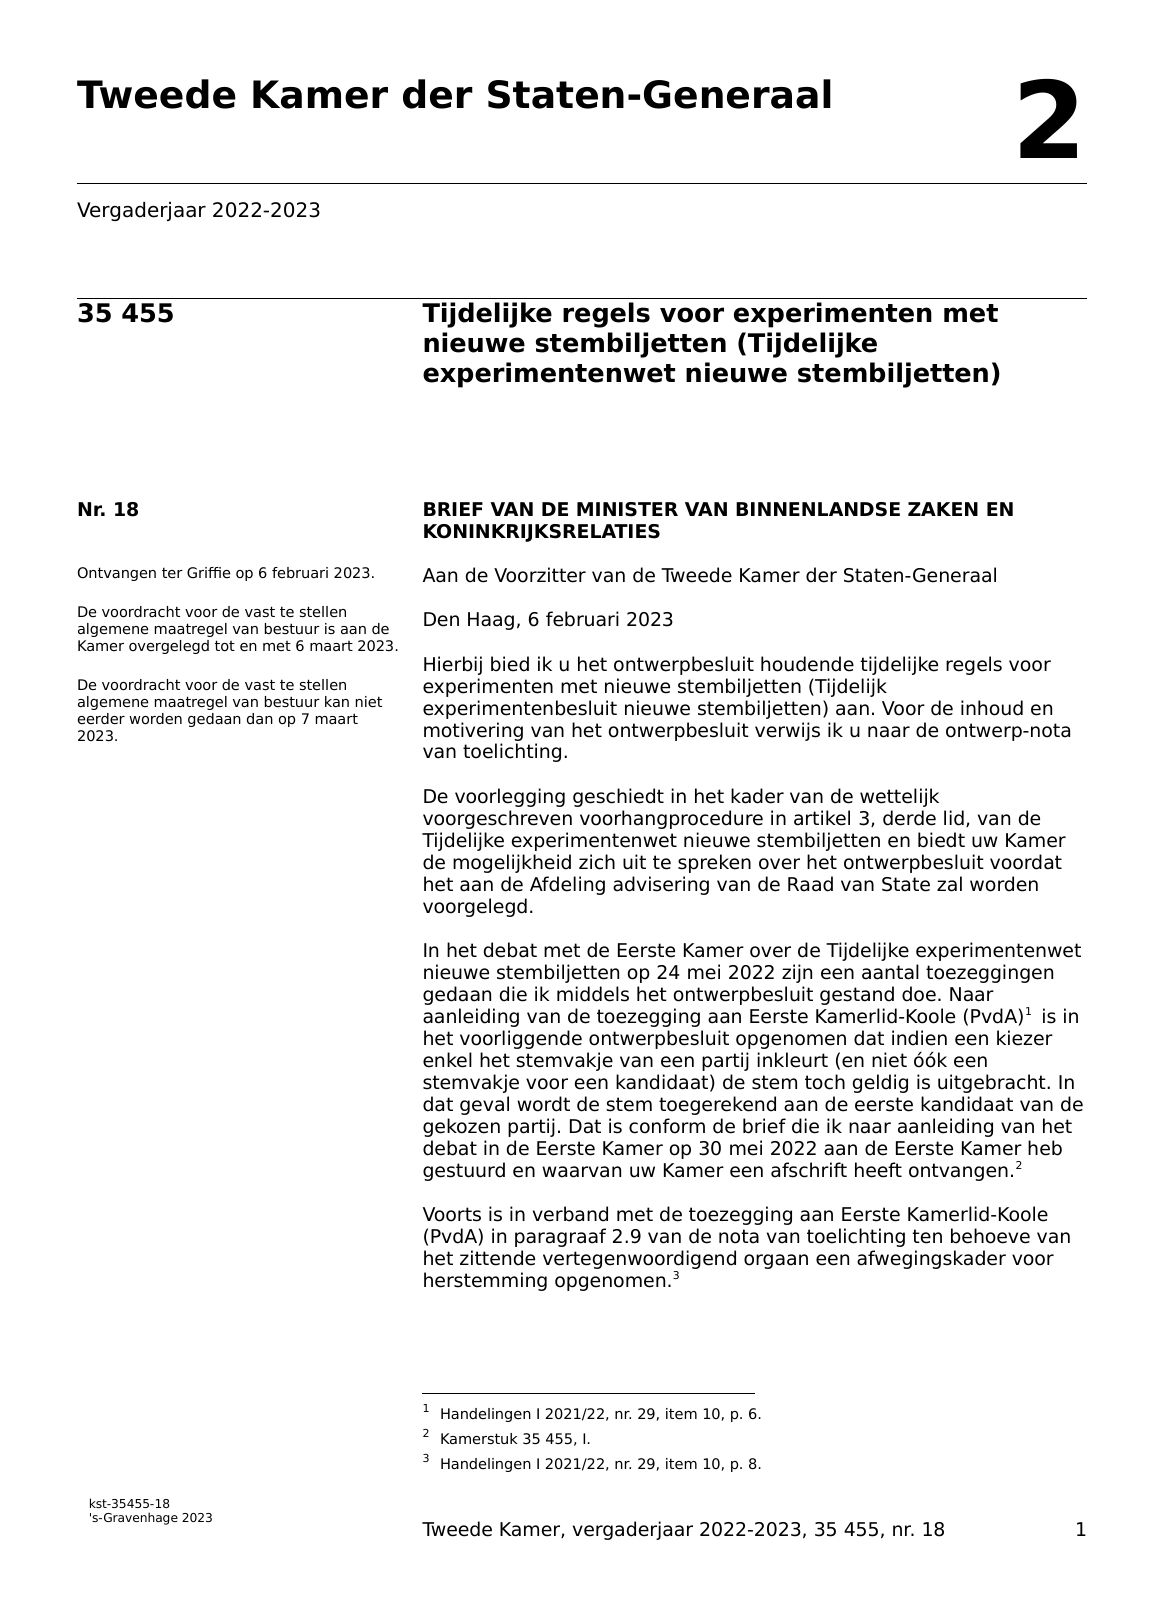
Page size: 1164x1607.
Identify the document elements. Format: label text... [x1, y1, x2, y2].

table_header 2 [886, 59, 1087, 183]
text Voorts is in verband met de toezegging aan Eerste Kamerlid-Koole (PvdA) in paragraaf 2.9 van de nota van toelichting ten behoeve van het zittende vertegenwoordigend orgaan een afwegingskader voor herstemming opgenomen. [422, 1204, 1087, 1292]
subtitle Nr. 18 BRIEF VAN DE MINISTER VAN BINNENLANDSE ZAKEN EN KONINKRIJKSRELATIES [77, 499, 1087, 543]
text 's-Gravenhage 2023 [88, 1511, 323, 1525]
text Kamerstuk 35 455, I. [422, 1427, 1087, 1449]
table_header Tweede Kamer der Staten-Generaal [77, 59, 886, 183]
text Handelingen I 2021/22, nr. 29, item 10, p. 8. [422, 1452, 1087, 1474]
text [77, 582, 399, 604]
text [77, 655, 399, 677]
table_cell Vergaderjaar 2022-2023 [77, 184, 1087, 298]
text Aan de Voorzitter van de Tweede Kamer der Staten-Generaal [422, 565, 1087, 587]
subtitle 35 455 Tijdelijke regels voor experimenten met nieuwe stembiljetten (Tijdelijke experimentenwet nieuwe stembiljetten) [77, 299, 1087, 388]
text Handelingen I 2021/22, nr. 29, item 10, p. 6. [422, 1402, 1087, 1424]
text In het debat met de Eerste Kamer over de Tijdelijke experimentenwet nieuwe stembiljetten op 24 mei 2022 zijn een aantal toezeggingen gedaan die ik middels het ontwerpbesluit gestand doe. Naar aanleiding van de toezegging aan Eerste Kamerlid-Koole (PvdA) is in het voorliggende ontwerpbesluit opgenomen dat indien een kiezer enkel het stemvakje van een partij inkleurt (en niet óók een stemvakje voor een kandidaat) de stem toch geldig is uitgebracht. In dat geval wordt de stem toegerekend aan de eerste kandidaat van de gekozen partij. Dat is conform de brief die ik naar aanleiding van het debat in de Eerste Kamer op 30 mei 2022 aan de Eerste Kamer heb gestuurd en waarvan uw Kamer een afschrift heeft ontvangen. [422, 940, 1087, 1181]
text Hierbij bied ik u het ontwerpbesluit houdende tijdelijke regels voor experimenten met nieuwe stembiljetten (Tijdelijk experimentenbesluit nieuwe stembiljetten) aan. Voor de inhoud en motivering van het ontwerpbesluit verwijs ik u naar de ontwerp-nota van toelichting. [422, 653, 1087, 763]
text Den Haag, 6 februari 2023 [422, 609, 1087, 631]
text De voordracht voor de vast te stellen algemene maatregel van bestuur kan niet eerder worden gedaan dan op 7 maart 2023. [77, 677, 399, 744]
text De voordracht voor de vast te stellen algemene maatregel van bestuur is aan de Kamer overgelegd tot en met 6 maart 2023. [77, 604, 399, 655]
text kst-35455-18 [88, 1497, 323, 1511]
text Ontvangen ter Griffie op 6 februari 2023. [77, 565, 399, 582]
text De voorlegging geschiedt in het kader van de wettelijk voorgeschreven voorhangprocedure in artikel 3, derde lid, van de Tijdelijke experimentenwet nieuwe stembiljetten en biedt uw Kamer de mogelijkheid zich uit te spreken over het ontwerpbesluit voordat het aan de Afdeling advisering van de Raad van State zal worden voorgelegd. [422, 786, 1087, 917]
